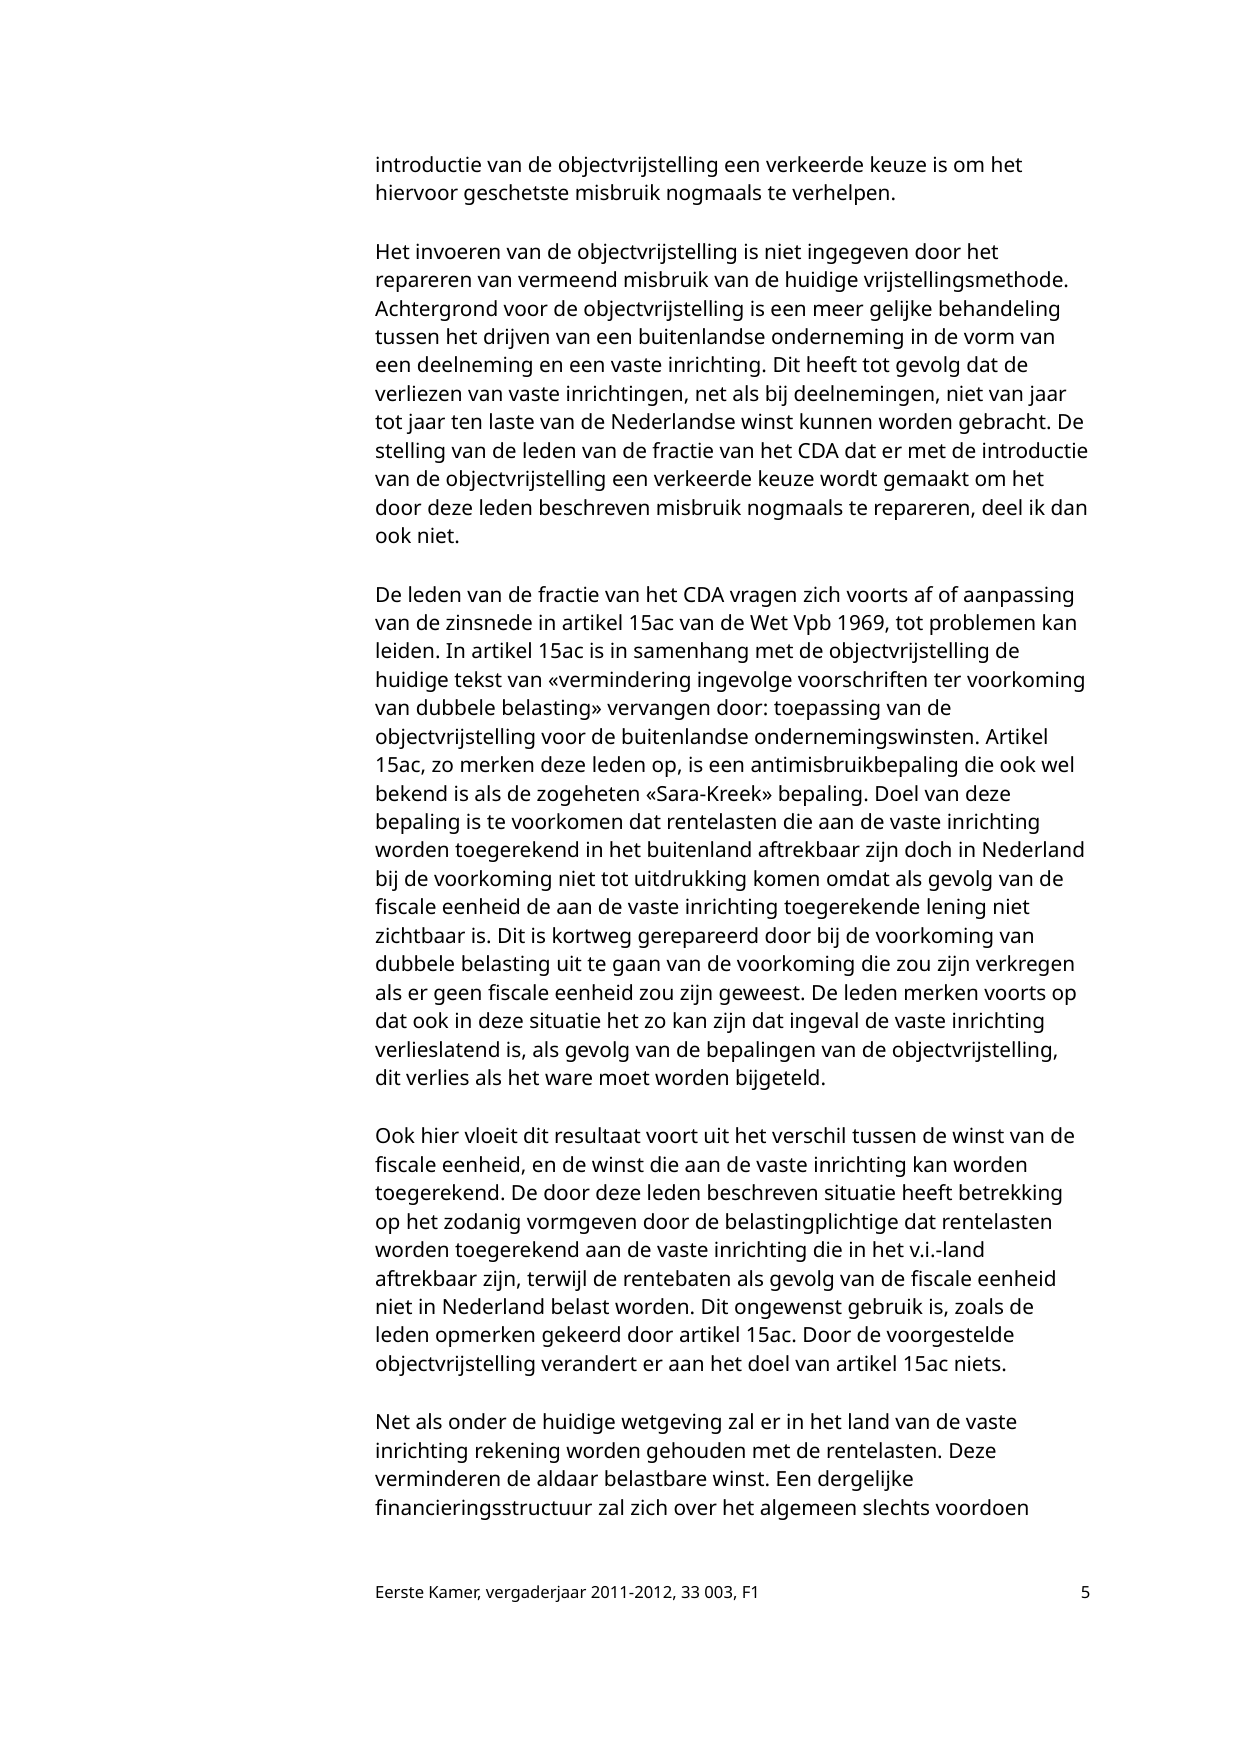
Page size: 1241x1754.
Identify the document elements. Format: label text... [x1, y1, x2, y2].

text Het invoeren van de objectvrijstelling is niet ingegeven door het repareren van vermeend misbruik van de huidige vrijstellingsmethode. Achtergrond voor de objectvrijstelling is een meer gelijke behandeling tussen het drijven van een buitenlandse onderneming in de vorm van een deelneming en een vaste inrichting. Dit heeft tot gevolg dat de verliezen van vaste inrichtingen, net als bij deelnemingen, niet van jaar tot jaar ten laste van de Nederlandse winst kunnen worden gebracht. De stelling van de leden van de fractie van het CDA dat er met de introductie van de objectvrijstelling een verkeerde keuze wordt gemaakt om het door deze leden beschreven misbruik nogmaals te repareren, deel ik dan ook niet. [375, 237, 1090, 550]
text De leden van de fractie van het CDA vragen zich voorts af of aanpassing van de zinsnede in artikel 15ac van de Wet Vpb 1969, tot problemen kan leiden. In artikel 15ac is in samenhang met de objectvrijstelling de huidige tekst van «vermindering ingevolge voorschriften ter voorkoming van dubbele belasting» vervangen door: toepassing van de objectvrijstelling voor de buitenlandse ondernemingswinsten. Artikel 15ac, zo merken deze leden op, is een antimisbruikbepaling die ook wel bekend is als de zogeheten «Sara-Kreek» bepaling. Doel van deze bepaling is te voorkomen dat rentelasten die aan de vaste inrichting worden toegerekend in het buitenland aftrekbaar zijn doch in Nederland bij de voorkoming niet tot uitdrukking komen omdat als gevolg van de fiscale eenheid de aan de vaste inrichting toegerekende lening niet zichtbaar is. Dit is kortweg gerepareerd door bij de voorkoming van dubbele belasting uit te gaan van de voorkoming die zou zijn verkregen als er geen fiscale eenheid zou zijn geweest. De leden merken voorts op dat ook in deze situatie het zo kan zijn dat ingeval de vaste inrichting verlieslatend is, als gevolg van de bepalingen van de objectvrijstelling, dit verlies als het ware moet worden bijgeteld. [375, 580, 1090, 1092]
text Net als onder de huidige wetgeving zal er in het land van de vaste inrichting rekening worden gehouden met de rentelasten. Deze verminderen de aldaar belastbare winst. Een dergelijke financieringsstructuur zal zich over het algemeen slechts voordoen [375, 1407, 1090, 1521]
text introductie van de objectvrijstelling een verkeerde keuze is om het hiervoor geschetste misbruik nogmaals te verhelpen. [375, 150, 1090, 207]
text Ook hier vloeit dit resultaat voort uit het verschil tussen de winst van de fiscale eenheid, en de winst die aan de vaste inrichting kan worden toegerekend. De door deze leden beschreven situatie heeft betrekking op het zodanig vormgeven door de belastingplichtige dat rentelasten worden toegerekend aan de vaste inrichting die in het v.i.-land aftrekbaar zijn, terwijl de rentebaten als gevolg van de fiscale eenheid niet in Nederland belast worden. Dit ongewenst gebruik is, zoals de leden opmerken gekeerd door artikel 15ac. Door de voorgestelde objectvrijstelling verandert er aan het doel van artikel 15ac niets. [375, 1122, 1090, 1377]
